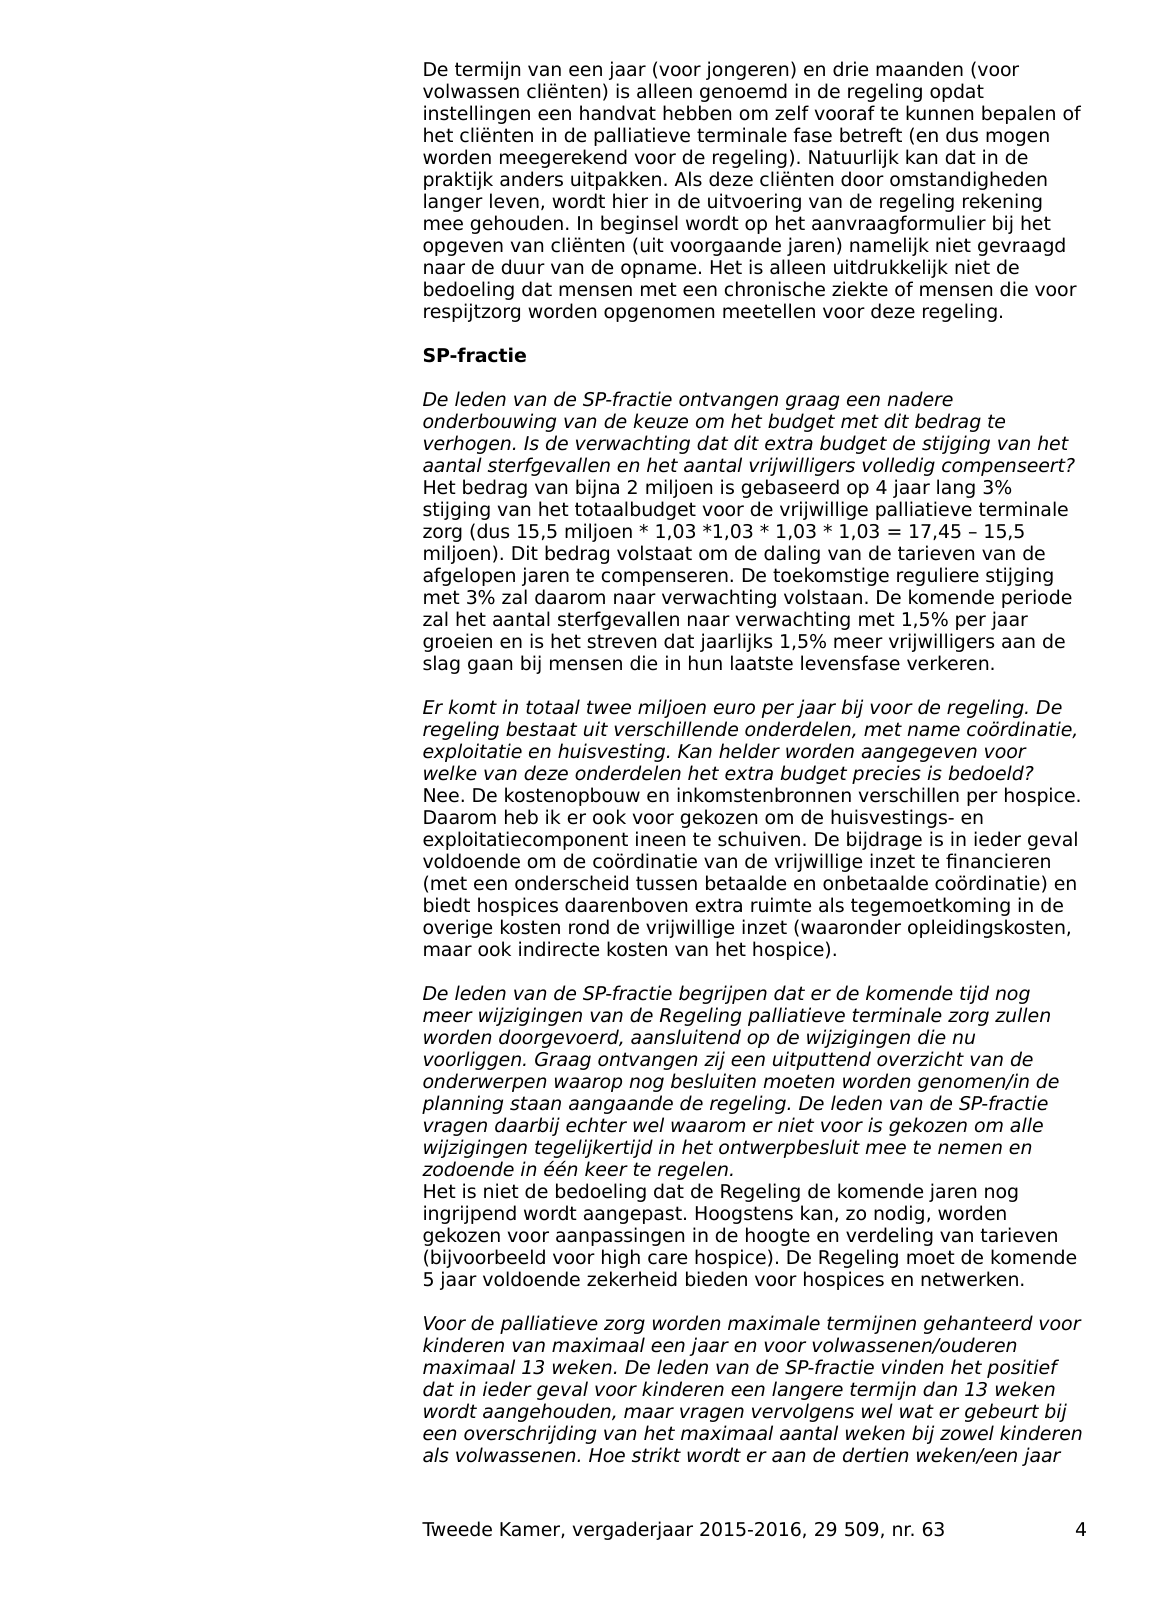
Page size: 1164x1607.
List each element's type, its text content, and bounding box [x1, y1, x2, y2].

text Voor de palliatieve zorg worden maximale termijnen gehanteerd voor kinderen van maximaal een jaar en voor volwassenen/ouderen maximaal 13 weken. De leden van de SP-fractie vinden het positief dat in ieder geval voor kinderen een langere termijn dan 13 weken wordt aangehouden, maar vragen vervolgens wel wat er gebeurt bij een overschrijding van het maximaal aantal weken bij zowel kinderen als volwassenen. Hoe strikt wordt er aan de dertien weken/een jaar [422, 1313, 1087, 1467]
text Het is niet de bedoeling dat de Regeling de komende jaren nog ingrijpend wordt aangepast. Hoogstens kan, zo nodig, worden gekozen voor aanpassingen in de hoogte en verdeling van tarieven (bijvoorbeeld voor high care hospice). De Regeling moet de komende 5 jaar voldoende zekerheid bieden voor hospices en netwerken. [422, 1181, 1087, 1291]
text Er komt in totaal twee miljoen euro per jaar bij voor de regeling. De regeling bestaat uit verschillende onderdelen, met name coördinatie, exploitatie en huisvesting. Kan helder worden aangegeven voor welke van deze onderdelen het extra budget precies is bedoeld? [422, 697, 1087, 785]
text Het bedrag van bijna 2 miljoen is gebaseerd op 4 jaar lang 3% stijging van het totaalbudget voor de vrijwillige palliatieve terminale zorg (dus 15,5 miljoen * 1,03 *1,03 * 1,03 * 1,03 = 17,45 – 15,5 miljoen). Dit bedrag volstaat om de daling van de tarieven van de afgelopen jaren te compenseren. De toekomstige reguliere stijging met 3% zal daarom naar verwachting volstaan. De komende periode zal het aantal sterfgevallen naar verwachting met 1,5% per jaar groeien en is het streven dat jaarlijks 1,5% meer vrijwilligers aan de slag gaan bij mensen die in hun laatste levensfase verkeren. [422, 477, 1087, 675]
subtitle SP-fractie [422, 345, 1087, 367]
text De termijn van een jaar (voor jongeren) en drie maanden (voor volwassen cliënten) is alleen genoemd in de regeling opdat instellingen een handvat hebben om zelf vooraf te kunnen bepalen of het cliënten in de palliatieve terminale fase betreft (en dus mogen worden meegerekend voor de regeling). Natuurlijk kan dat in de praktijk anders uitpakken. Als deze cliënten door omstandigheden langer leven, wordt hier in de uitvoering van de regeling rekening mee gehouden. In beginsel wordt op het aanvraagformulier bij het opgeven van cliënten (uit voorgaande jaren) namelijk niet gevraagd naar de duur van de opname. Het is alleen uitdrukkelijk niet de bedoeling dat mensen met een chronische ziekte of mensen die voor respijtzorg worden opgenomen meetellen voor deze regeling. [422, 59, 1087, 323]
text Nee. De kostenopbouw en inkomstenbronnen verschillen per hospice. Daarom heb ik er ook voor gekozen om de huisvestings- en exploitatiecomponent ineen te schuiven. De bijdrage is in ieder geval voldoende om de coördinatie van de vrijwillige inzet te financieren (met een onderscheid tussen betaalde en onbetaalde coördinatie) en biedt hospices daarenboven extra ruimte als tegemoetkoming in de overige kosten rond de vrijwillige inzet (waaronder opleidingskosten, maar ook indirecte kosten van het hospice). [422, 785, 1087, 961]
text De leden van de SP-fractie ontvangen graag een nadere onderbouwing van de keuze om het budget met dit bedrag te verhogen. Is de verwachting dat dit extra budget de stijging van het aantal sterfgevallen en het aantal vrijwilligers volledig compenseert? [422, 389, 1087, 477]
text De leden van de SP-fractie begrijpen dat er de komende tijd nog meer wijzigingen van de Regeling palliatieve terminale zorg zullen worden doorgevoerd, aansluitend op de wijzigingen die nu voorliggen. Graag ontvangen zij een uitputtend overzicht van de onderwerpen waarop nog besluiten moeten worden genomen/in de planning staan aangaande de regeling. De leden van de SP-fractie vragen daarbij echter wel waarom er niet voor is gekozen om alle wijzigingen tegelijkertijd in het ontwerpbesluit mee te nemen en zodoende in één keer te regelen. [422, 983, 1087, 1181]
